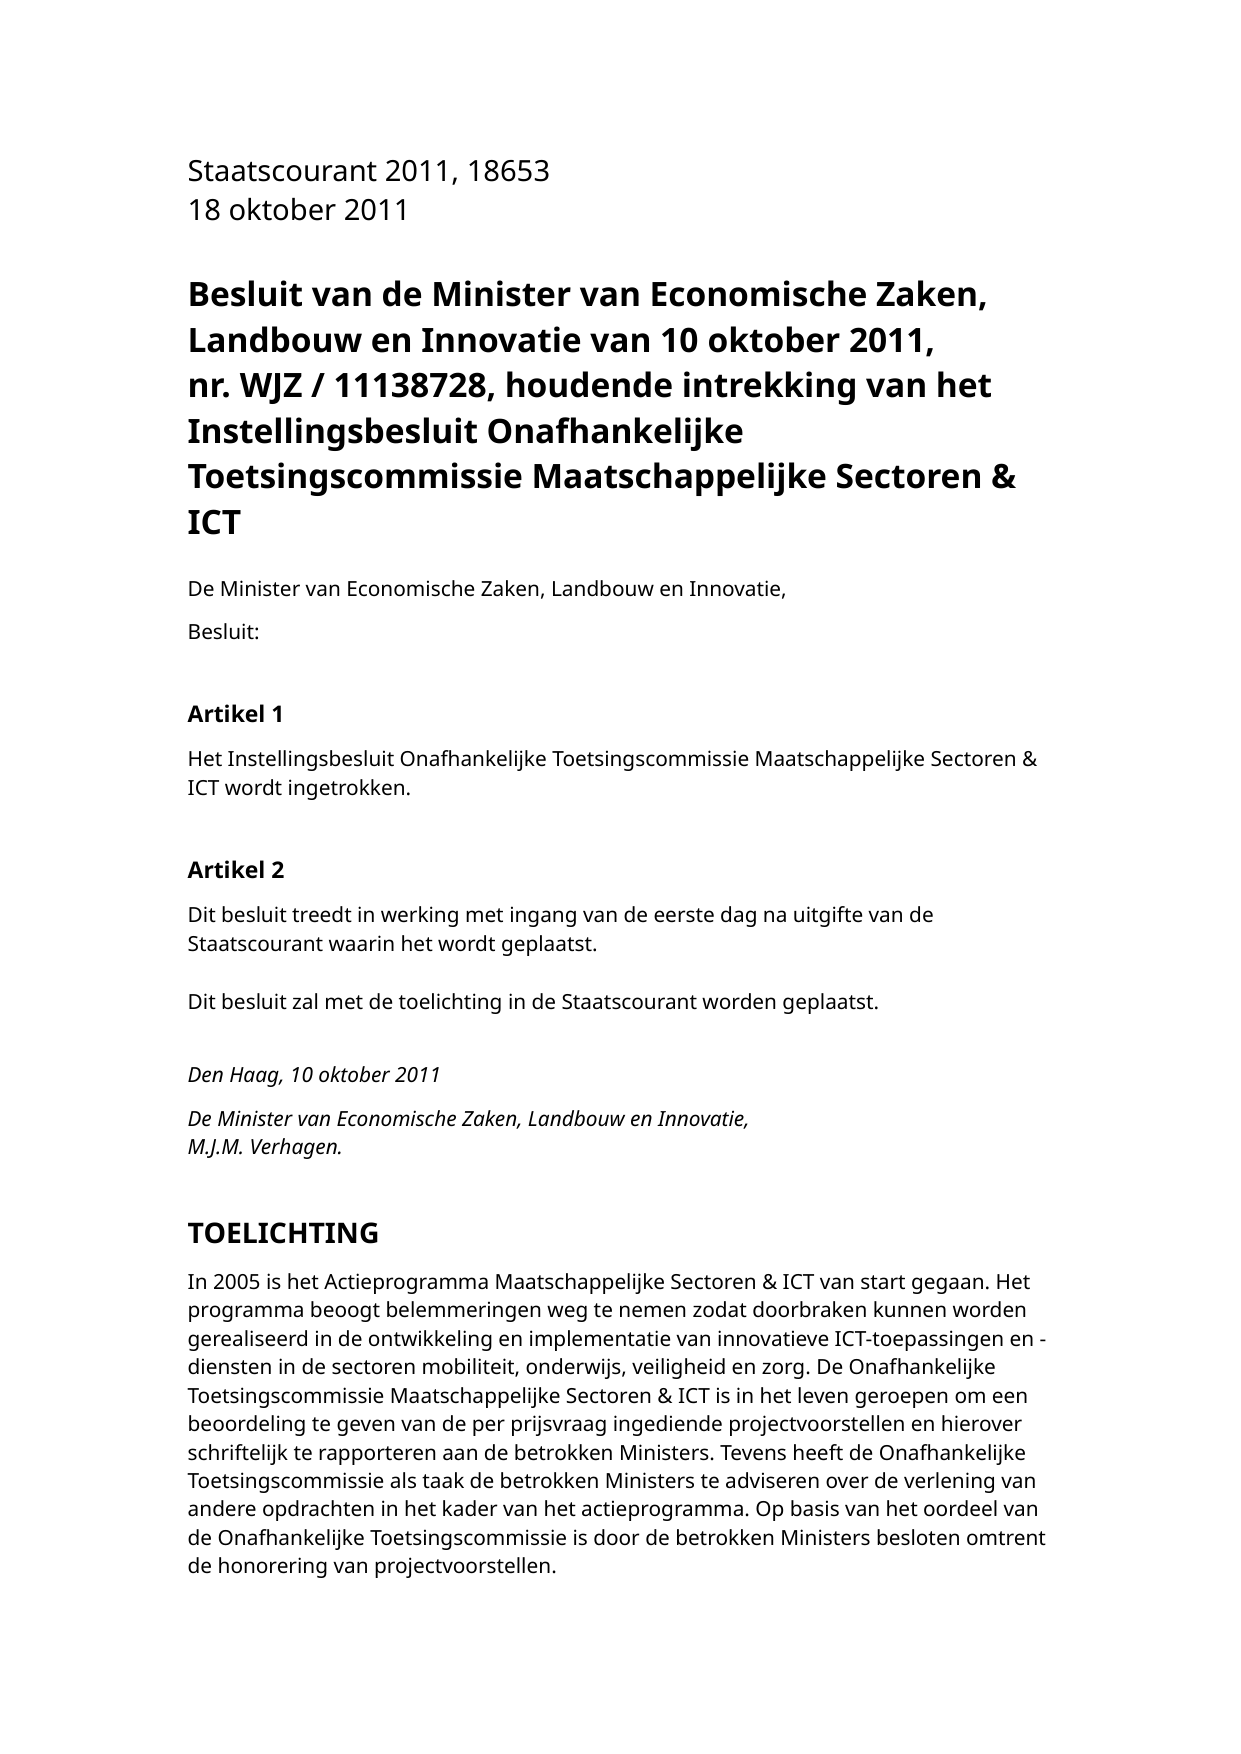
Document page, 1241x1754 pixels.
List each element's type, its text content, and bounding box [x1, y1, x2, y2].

text Het Instellingsbesluit Onafhankelijke Toetsingscommissie Maatschappelijke Sectoren & ICT wordt ingetrokken. [187, 744, 1053, 801]
text M.J.M. Verhagen. [187, 1132, 1053, 1161]
text De Minister van Economische Zaken, Landbouw en Innovatie, [187, 574, 1053, 602]
subtitle TOELICHTING [187, 1213, 1053, 1252]
subtitle Artikel 1 [187, 698, 1053, 729]
text Besluit: [187, 617, 1053, 646]
text 18 oktober 2011 [187, 190, 1053, 229]
text Den Haag, 10 oktober 2011 [187, 1061, 1053, 1089]
text Staatscourant 2011, 18653 [187, 150, 1053, 190]
text In 2005 is het Actieprogramma Maatschappelijke Sectoren & ICT van start gegaan. Het programma beoogt belemmeringen weg te nemen zodat doorbraken kunnen worden gerealiseerd in de ontwikkeling en implementatie van innovatieve ICT-toepassingen en -diensten in de sectoren mobiliteit, onderwijs, veiligheid en zorg. De Onafhankelijke Toetsingscommissie Maatschappelijke Sectoren & ICT is in het leven geroepen om een beoordeling te geven van de per prijsvraag ingediende projectvoorstellen en hierover schriftelijk te rapporteren aan de betrokken Ministers. Tevens heeft de Onafhankelijke Toetsingscommissie als taak de betrokken Ministers te adviseren over de verlening van andere opdrachten in het kader van het actieprogramma. Op basis van het oordeel van de Onafhankelijke Toetsingscommissie is door de betrokken Ministers besloten omtrent de honorering van projectvoorstellen. [187, 1267, 1053, 1580]
subtitle Artikel 2 [187, 854, 1053, 885]
text Dit besluit treedt in werking met ingang van de eerste dag na uitgifte van de Staatscourant waarin het wordt geplaatst. [187, 900, 1053, 957]
subtitle Besluit van de Minister van Economische Zaken, Landbouw en Innovatie van 10 oktober 2011, nr. WJZ / 11138728, houdende intrekking van het Instellingsbesluit Onafhankelijke Toetsingscommissie Maatschappelijke Sectoren & ICT [187, 271, 1053, 544]
text De Minister van Economische Zaken, Landbouw en Innovatie, [187, 1104, 1053, 1132]
text Dit besluit zal met de toelichting in de Staatscourant worden geplaatst. [187, 987, 1053, 1016]
